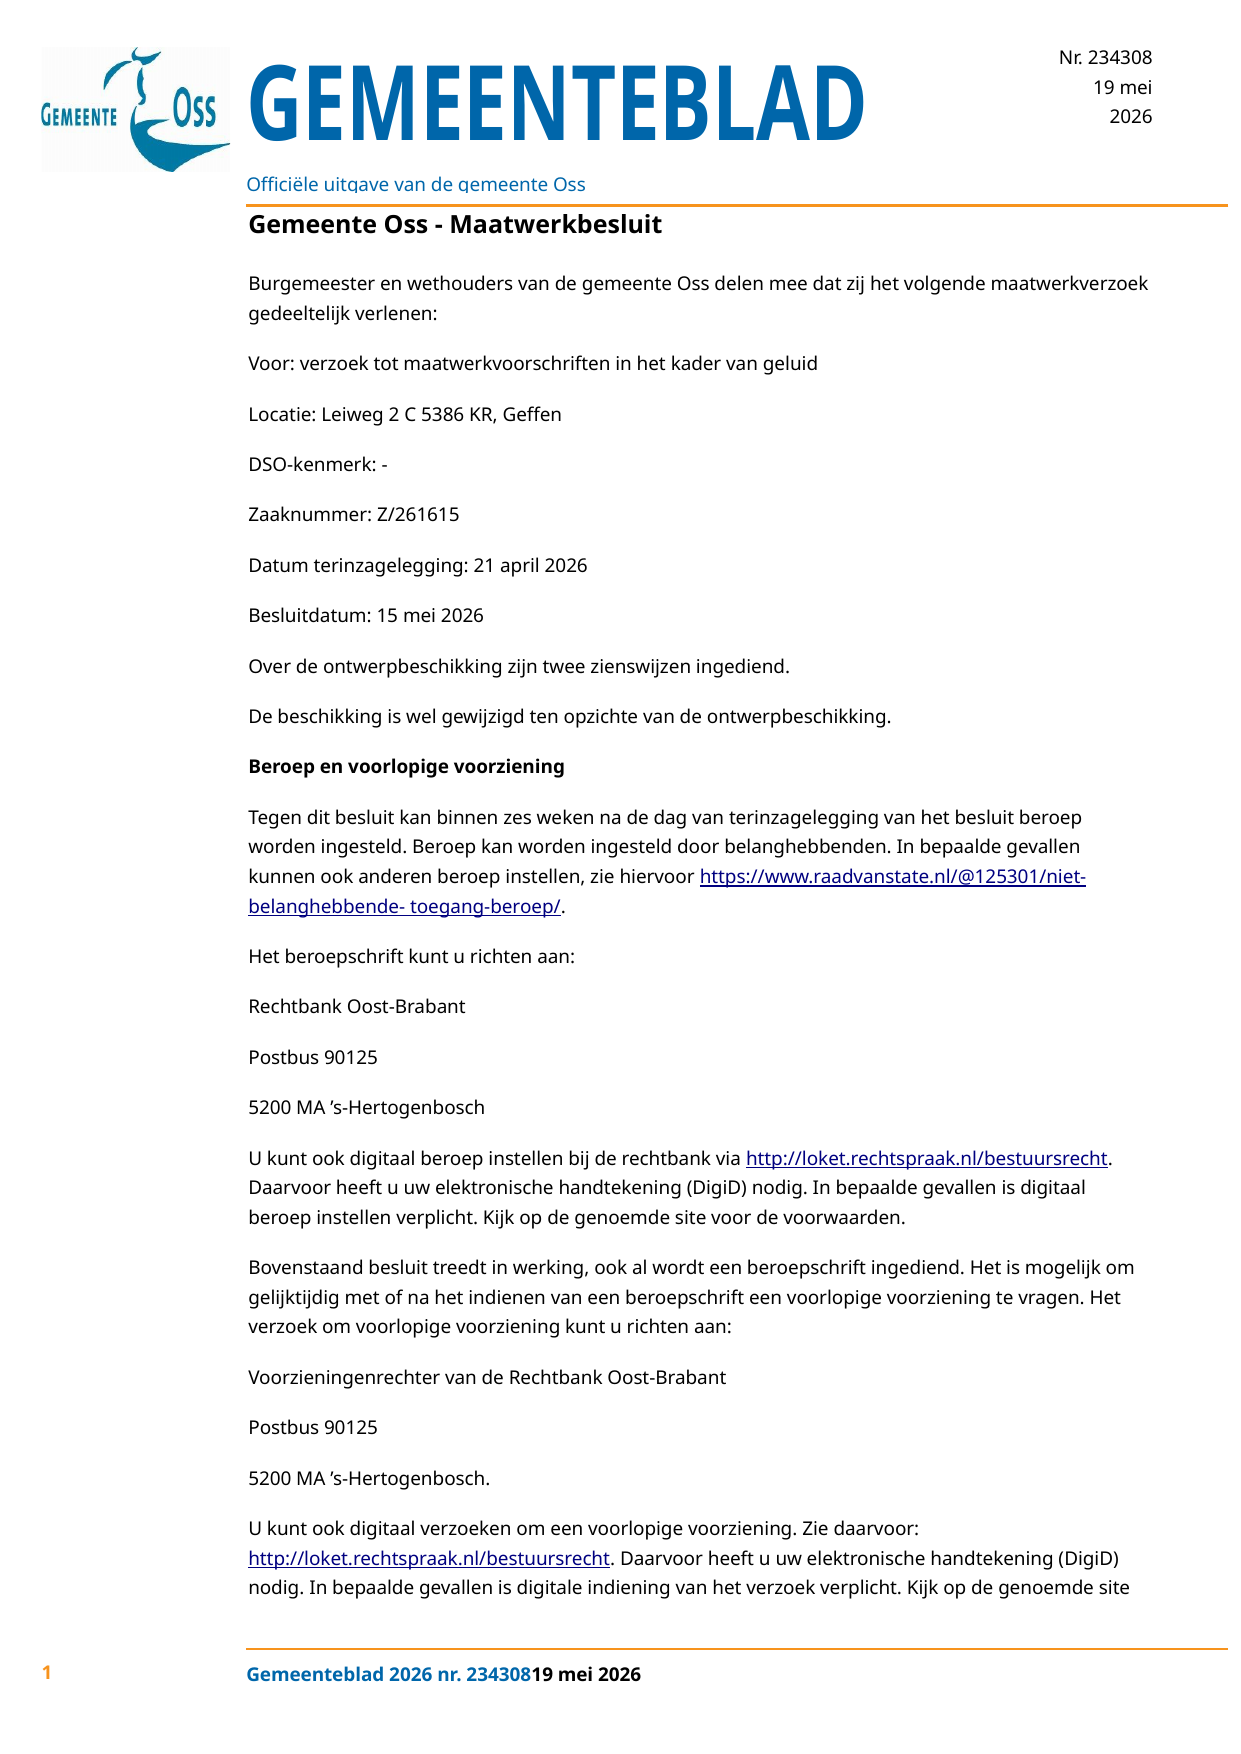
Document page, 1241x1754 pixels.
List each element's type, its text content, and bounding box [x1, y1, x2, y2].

text Tegen dit besluit kan binnen zes weken na de dag van terinzagelegging van het besluit beroep worden ingesteld. Beroep kan worden ingesteld door belanghebbenden. In bepaalde gevallen kunnen ook anderen beroep instellen, zie hiervoor https://www.raadvanstate.nl/@125301/niet-belanghebbende- toegang-beroep/. [248, 804, 1152, 918]
text Locatie: Leiweg 2 C 5386 KR, Geffen [248, 401, 1152, 426]
text Voor: verzoek tot maatwerkvoorschriften in het kader van geluid [248, 350, 1152, 376]
text Gemeente Oss - Maatwerkbesluit [248, 207, 1152, 241]
text Datum terinzagelegging: 21 april 2026 [248, 552, 1152, 578]
text U kunt ook digitaal verzoeken om een voorlopige voorziening. Zie daarvoor: http://loket.rechtspraak.nl/bestuursrecht. Daarvoor heeft u uw elektronische handtekening (DigiD) nodig. In bepaalde gevallen is digitale indiening van het verzoek verplicht. Kijk op de genoemde site [248, 1515, 1152, 1600]
text Het beroepschrift kunt u richten aan: [248, 943, 1152, 969]
picture [41, 47, 231, 172]
text De beschikking is wel gewijzigd ten opzichte van de ontwerpbeschikking. [248, 703, 1152, 729]
text 5200 MA ’s-Hertogenbosch [248, 1094, 1152, 1120]
text Burgemeester en wethouders van de gemeente Oss delen mee dat zij het volgende maatwerkverzoek gedeeltelijk verlenen: [248, 270, 1152, 326]
text DSO-kenmerk: - [248, 451, 1152, 477]
text Over de ontwerpbeschikking zijn twee zienswijzen ingediend. [248, 653, 1152, 678]
text Beroep en voorlopige voorziening [248, 754, 1152, 779]
text U kunt ook digitaal beroep instellen bij de rechtbank via http://loket.rechtspraak.nl/bestuursrecht. Daarvoor heeft u uw elektronische handtekening (DigiD) nodig. In bepaalde gevallen is digitaal beroep instellen verplicht. Kijk op de genoemde site voor de voorwaarden. [248, 1145, 1152, 1230]
text Zaaknummer: Z/261615 [248, 502, 1152, 527]
text 5200 MA ’s-Hertogenbosch. [248, 1465, 1152, 1491]
text Postbus 90125 [248, 1414, 1152, 1440]
text Rechtbank Oost-Brabant [248, 994, 1152, 1019]
text Bovenstaand besluit treedt in werking, ook al wordt een beroepschrift ingediend. Het is mogelijk om gelijktijdig met of na het indienen van een beroepschrift een voorlopige voorziening te vragen. Het verzoek om voorlopige voorziening kunt u richten aan: [248, 1254, 1152, 1339]
text Besluitdatum: 15 mei 2026 [248, 602, 1152, 628]
text Postbus 90125 [248, 1044, 1152, 1070]
text Voorzieningenrechter van de Rechtbank Oost-Brabant [248, 1364, 1152, 1390]
